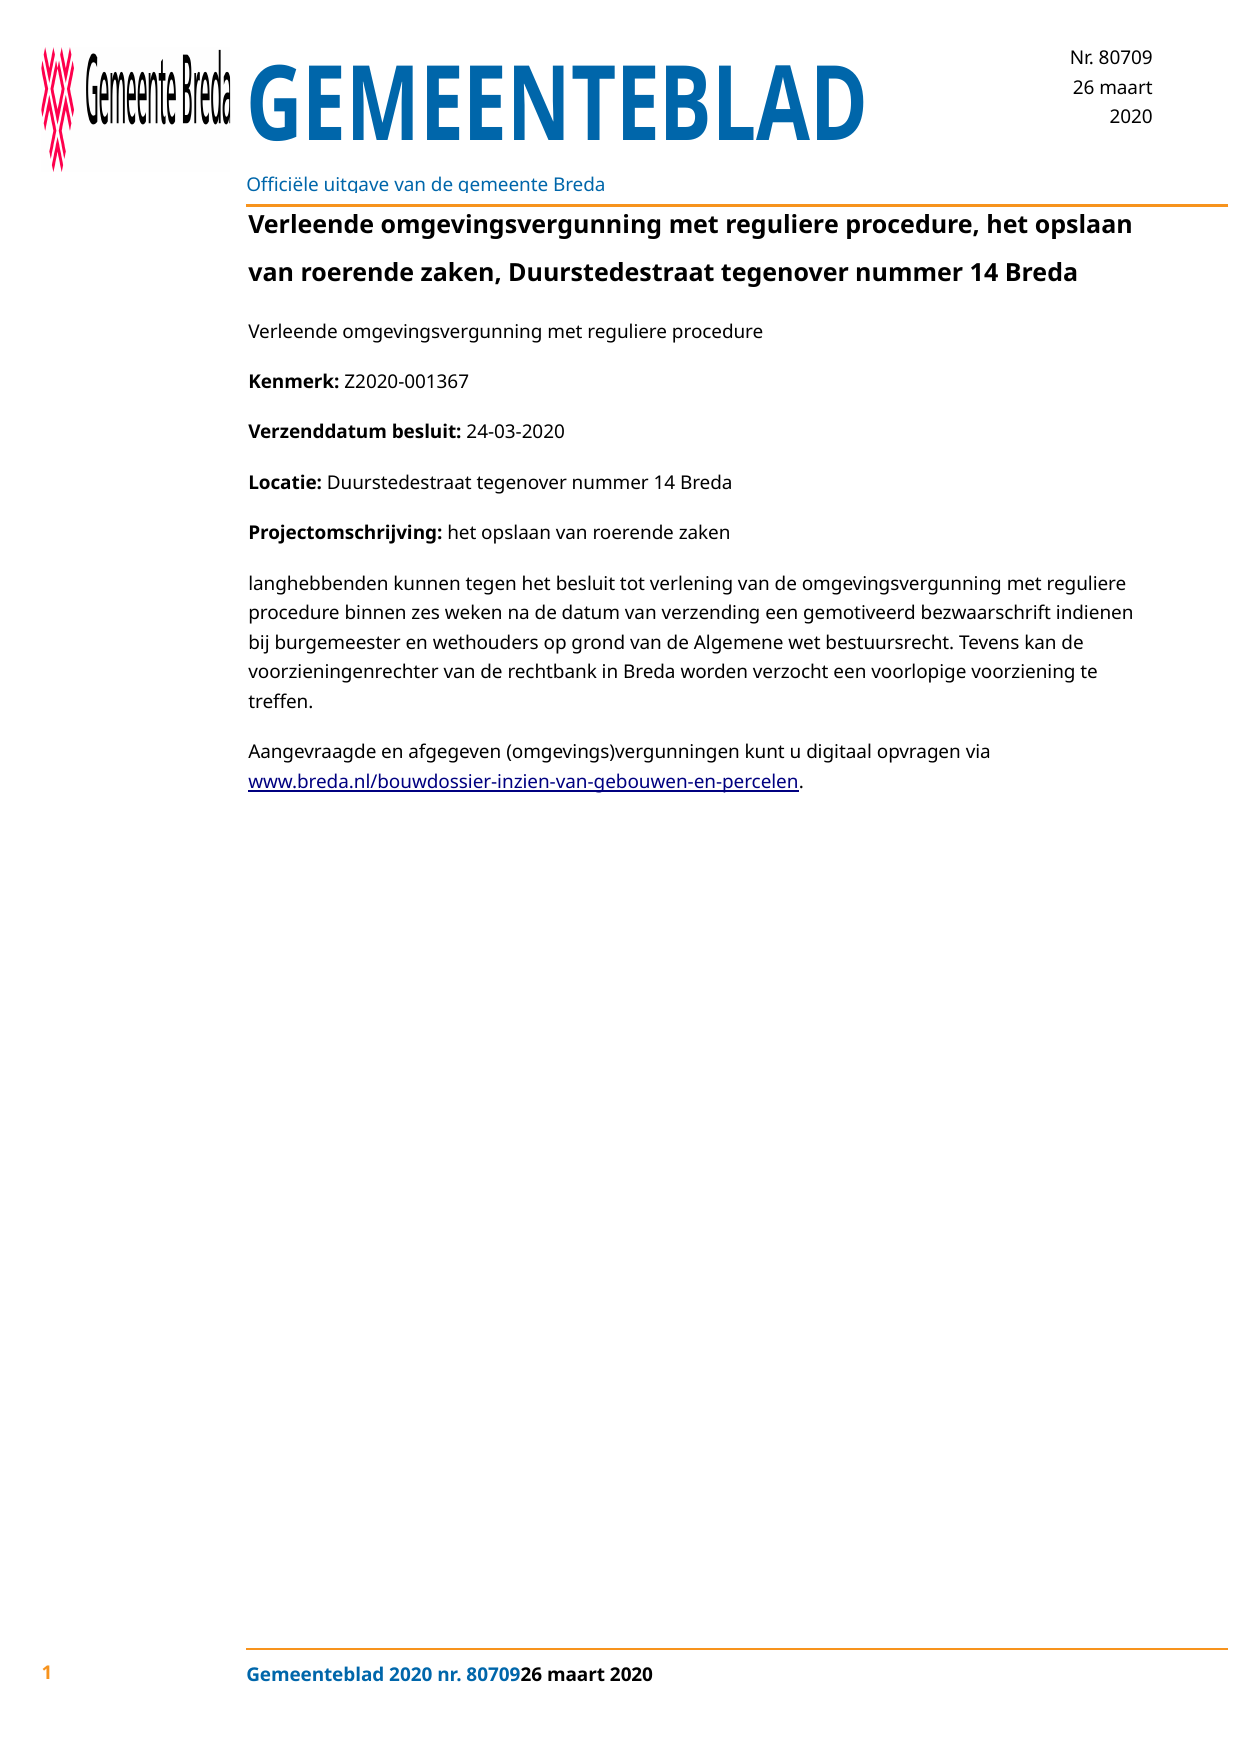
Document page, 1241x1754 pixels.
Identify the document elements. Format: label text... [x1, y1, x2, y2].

text Verzenddatum besluit: 24-03-2020 [248, 419, 1152, 444]
picture [41, 47, 231, 172]
text langhebbenden kunnen tegen het besluit tot verlening van de omgevingsvergunning met reguliere procedure binnen zes weken na de datum van verzending een gemotiveerd bezwaarschrift indienen bij burgemeester en wethouders op grond van de Algemene wet bestuursrecht. Tevens kan de voorzieningenrechter van de rechtbank in Breda worden verzocht een voorlopige voorziening te treffen. [248, 570, 1152, 714]
text Projectomschrijving: het opslaan van roerende zaken [248, 519, 1152, 545]
text Aangevraagde en afgegeven (omgevings)vergunningen kunt u digitaal opvragen via www.breda.nl/bouwdossier-inzien-van-gebouwen-en-percelen. [248, 739, 1152, 794]
text Verleende omgevingsvergunning met reguliere procedure, het opslaan van roerende zaken, Duurstedestraat tegenover nummer 14 Breda [248, 207, 1152, 288]
text Verleende omgevingsvergunning met reguliere procedure [248, 318, 1152, 344]
text Kenmerk: Z2020-001367 [248, 368, 1152, 394]
text Locatie: Duurstedestraat tegenover nummer 14 Breda [248, 469, 1152, 495]
